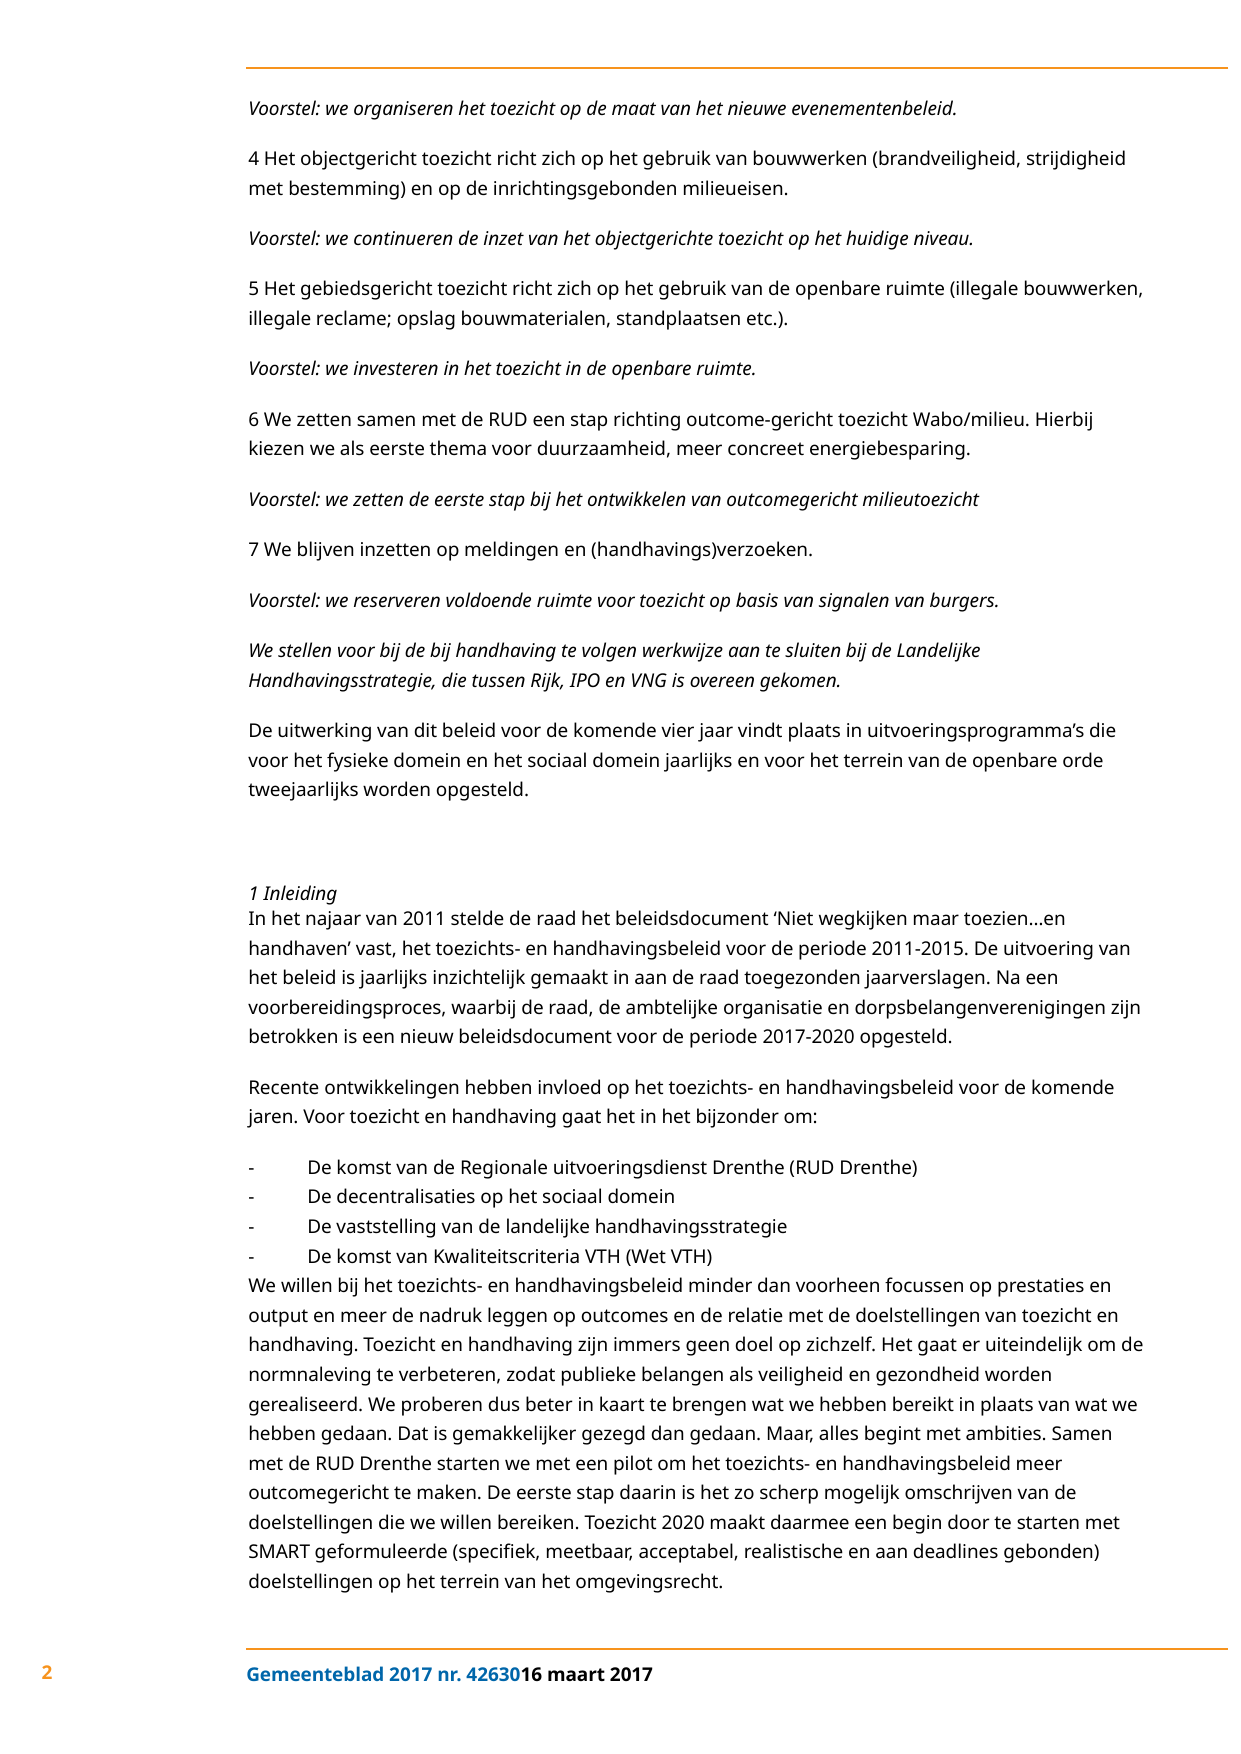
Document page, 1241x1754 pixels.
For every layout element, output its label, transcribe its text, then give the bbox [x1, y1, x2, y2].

text De uitwerking van dit beleid voor de komende vier jaar vindt plaats in uitvoeringsprogramma’s die voor het fysieke domein en het sociaal domein jaarlijks en voor het terrein van de openbare orde tweejaarlijks worden opgesteld. [248, 717, 1152, 802]
text 1 Inleiding [248, 880, 1152, 905]
text 5 Het gebiedsgericht toezicht richt zich op het gebruik van de openbare ruimte (illegale bouwwerken, illegale reclame; opslag bouwmaterialen, standplaatsen etc.). [248, 276, 1152, 331]
text Recente ontwikkelingen hebben invloed op het toezichts- en handhavingsbeleid voor de komende jaren. Voor toezicht en handhaving gaat het in het bijzonder om: [248, 1074, 1152, 1129]
text Voorstel: we continueren de inzet van het objectgerichte toezicht op het huidige niveau. [248, 225, 1152, 251]
text 6 We zetten samen met de RUD een stap richting outcome-gericht toezicht Wabo/milieu. Hierbij kiezen we als eerste thema voor duurzaamheid, meer concreet energiebesparing. [248, 406, 1152, 461]
text Voorstel: we organiseren het toezicht op de maat van het nieuwe evenementenbeleid. [248, 95, 1152, 121]
list De komst van Kwaliteitscriteria VTH (Wet VTH) [248, 1243, 1152, 1269]
text In het najaar van 2011 stelde de raad het beleidsdocument ‘Niet wegkijken maar toezien…en handhaven’ vast, het toezichts- en handhavingsbeleid voor de periode 2011-2015. De uitvoering van het beleid is jaarlijks inzichtelijk gemaakt in aan de raad toegezonden jaarverslagen. Na een voorbereidingsproces, waarbij de raad, de ambtelijke organisatie en dorpsbelangenverenigingen zijn betrokken is een nieuw beleidsdocument voor de periode 2017-2020 opgesteld. [248, 905, 1152, 1049]
text Voorstel: we zetten de eerste stap bij het ontwikkelen van outcomegericht milieutoezicht [248, 486, 1152, 512]
text Voorstel: we investeren in het toezicht in de openbare ruimte. [248, 356, 1152, 381]
text We willen bij het toezichts- en handhavingsbeleid minder dan voorheen focussen op prestaties en output en meer de nadruk leggen op outcomes en de relatie met de doelstellingen van toezicht en handhaving. Toezicht en handhaving zijn immers geen doel op zichzelf. Het gaat er uiteindelijk om de normnaleving te verbeteren, zodat publieke belangen als veiligheid en gezondheid worden gerealiseerd. We proberen dus beter in kaart te brengen wat we hebben bereikt in plaats van wat we hebben gedaan. Dat is gemakkelijker gezegd dan gedaan. Maar, alles begint met ambities. Samen met de RUD Drenthe starten we met een pilot om het toezichts- en handhavingsbeleid meer outcomegericht te maken. De eerste stap daarin is het zo scherp mogelijk omschrijven van de doelstellingen die we willen bereiken. Toezicht 2020 maakt daarmee een begin door te starten met SMART geformuleerde (specifiek, meetbaar, acceptabel, realistische en aan deadlines gebonden) doelstellingen op het terrein van het omgevingsrecht. [248, 1272, 1152, 1594]
text 4 Het objectgericht toezicht richt zich op het gebruik van bouwwerken (brandveiligheid, strijdigheid met bestemming) en op de inrichtingsgebonden milieueisen. [248, 145, 1152, 201]
list De vaststelling van de landelijke handhavingsstrategie [248, 1213, 1152, 1239]
picture [41, 47, 231, 172]
text 7 We blijven inzetten op meldingen en (handhavings)verzoeken. [248, 536, 1152, 562]
list De decentralisaties op het sociaal domein [248, 1184, 1152, 1209]
text We stellen voor bij de bij handhaving te volgen werkwijze aan te sluiten bij de Landelijke Handhavingsstrategie, die tussen Rijk, IPO en VNG is overeen gekomen. [248, 637, 1152, 693]
list De komst van de Regionale uitvoeringsdienst Drenthe (RUD Drenthe) [248, 1154, 1152, 1180]
text Voorstel: we reserveren voldoende ruimte voor toezicht op basis van signalen van burgers. [248, 587, 1152, 613]
